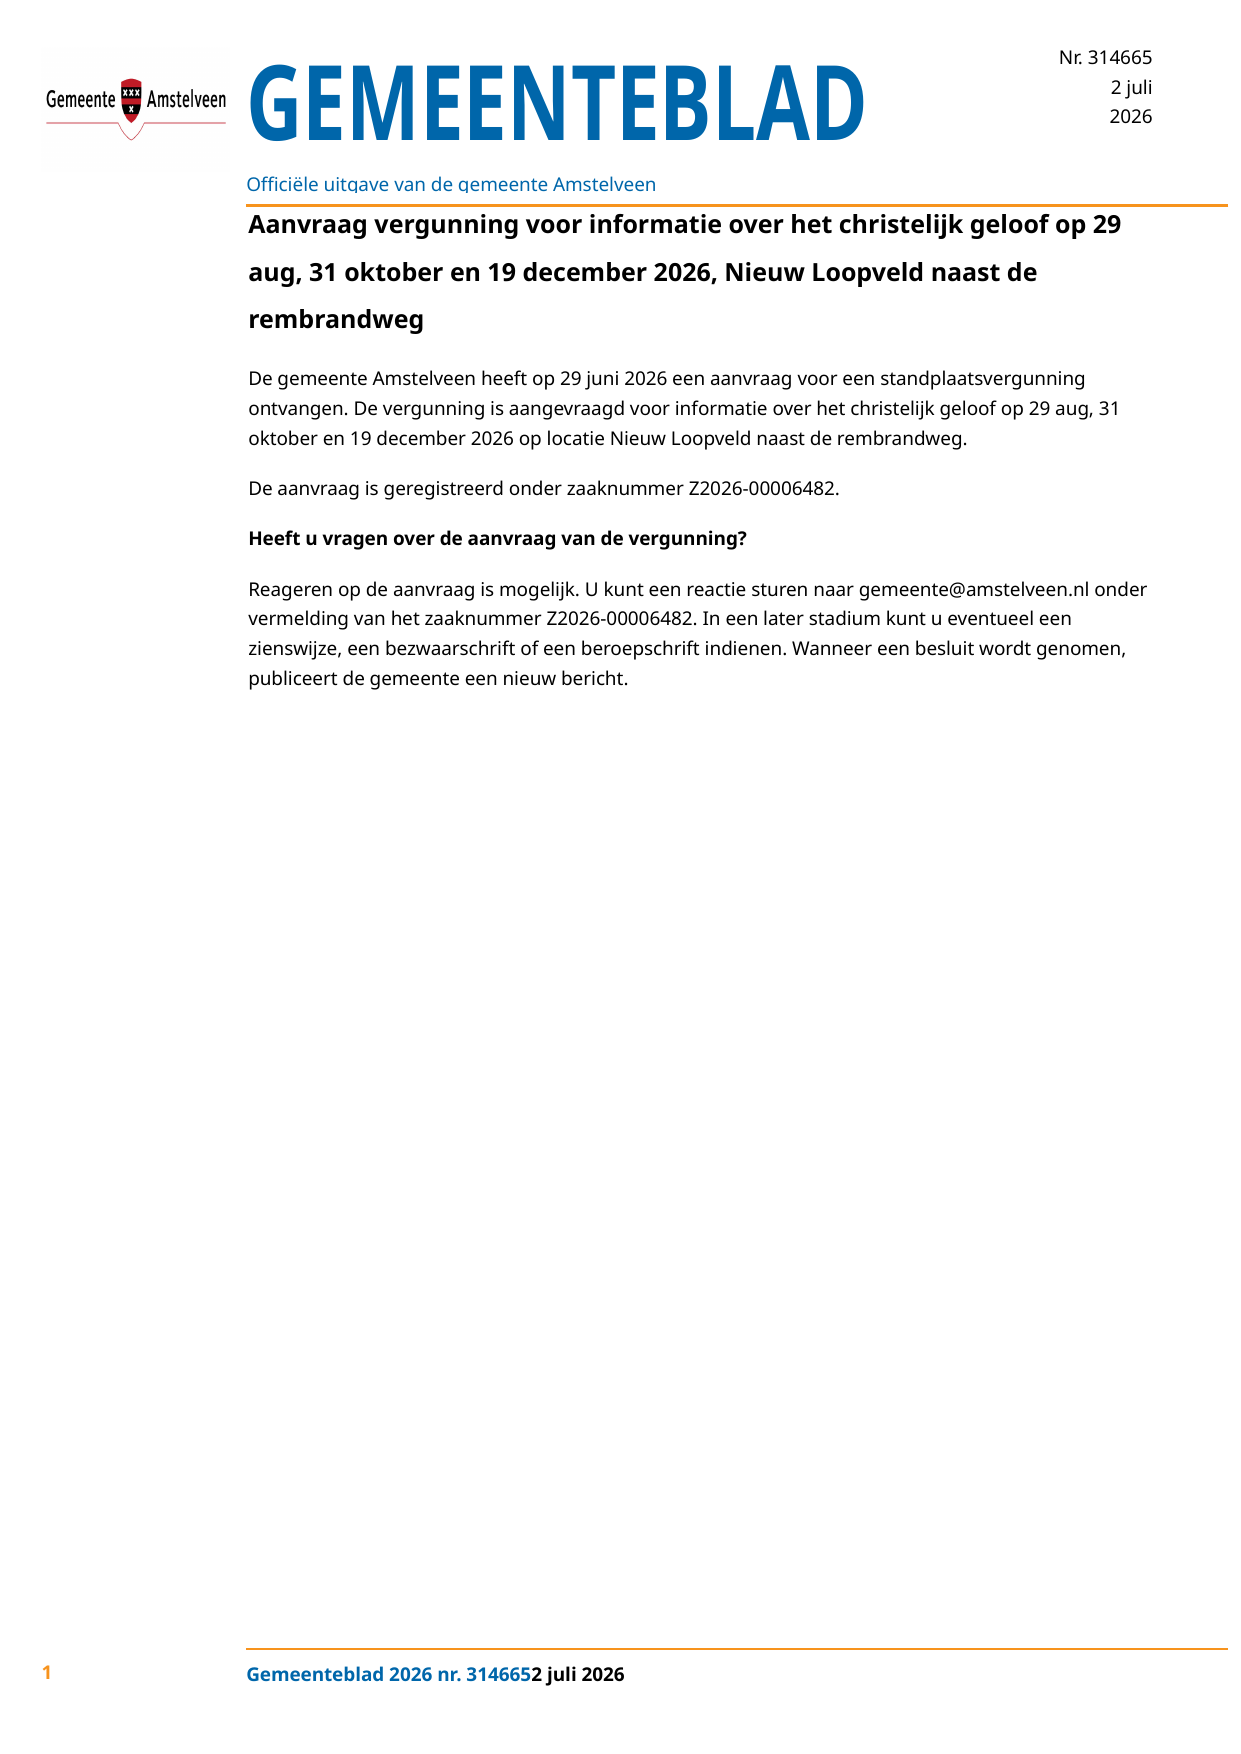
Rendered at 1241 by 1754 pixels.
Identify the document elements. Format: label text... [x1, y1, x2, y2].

text Heeft u vragen over de aanvraag van de vergunning? [248, 526, 1152, 551]
text De gemeente Amstelveen heeft op 29 juni 2026 een aanvraag voor een standplaatsvergunning ontvangen. De vergunning is aangevraagd voor informatie over het christelijk geloof op 29 aug, 31 oktober en 19 december 2026 op locatie Nieuw Loopveld naast de rembrandweg. [248, 366, 1152, 450]
text Aanvraag vergunning voor informatie over het christelijk geloof op 29 aug, 31 oktober en 19 december 2026, Nieuw Loopveld naast de rembrandweg [248, 207, 1152, 336]
picture [41, 47, 231, 172]
text Reageren op de aanvraag is mogelijk. U kunt een reactie sturen naar gemeente@amstelveen.nl onder vermelding van het zaaknummer Z2026-00006482. In een later stadium kunt u eventueel een zienswijze, een bezwaarschrift of een beroepschrift indienen. Wanneer een besluit wordt genomen, publiceert de gemeente een nieuw bericht. [248, 576, 1152, 690]
text De aanvraag is geregistreerd onder zaaknummer Z2026-00006482. [248, 475, 1152, 501]
